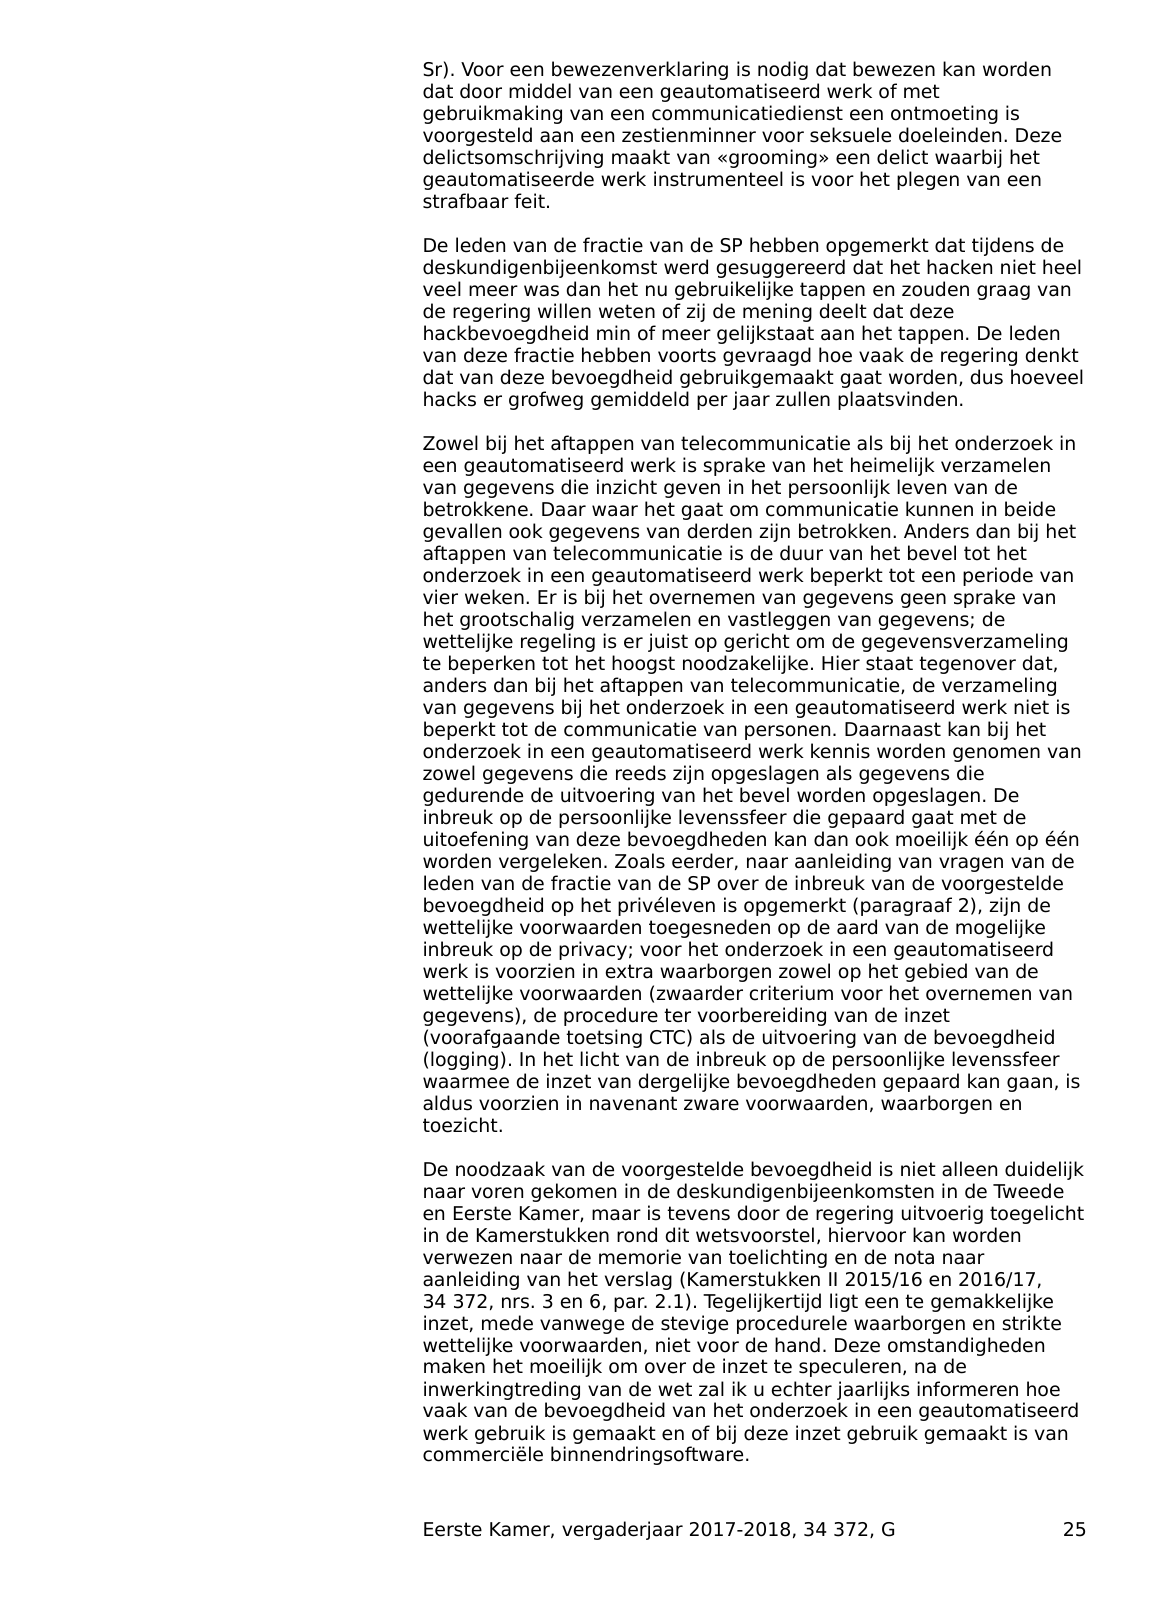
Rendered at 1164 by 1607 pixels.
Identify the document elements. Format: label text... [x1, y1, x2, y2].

text Sr). Voor een bewezenverklaring is nodig dat bewezen kan worden dat door middel van een geautomatiseerd werk of met gebruikmaking van een communicatiedienst een ontmoeting is voorgesteld aan een zestienminner voor seksuele doeleinden. Deze delictsomschrijving maakt van «grooming» een delict waarbij het geautomatiseerde werk instrumenteel is voor het plegen van een strafbaar feit. [422, 59, 1087, 213]
text De noodzaak van de voorgestelde bevoegdheid is niet alleen duidelijk naar voren gekomen in de deskundigenbijeenkomsten in de Tweede en Eerste Kamer, maar is tevens door de regering uitvoerig toegelicht in de Kamerstukken rond dit wetsvoorstel, hiervoor kan worden verwezen naar de memorie van toelichting en de nota naar aanleiding van het verslag (Kamerstukken II 2015/16 en 2016/17, 34 372, nrs. 3 en 6, par. 2.1). Tegelijkertijd ligt een te gemakkelijke inzet, mede vanwege de stevige procedurele waarborgen en strikte wettelijke voorwaarden, niet voor de hand. Deze omstandigheden maken het moeilijk om over de inzet te speculeren, na de inwerkingtreding van de wet zal ik u echter jaarlijks informeren hoe vaak van de bevoegdheid van het onderzoek in een geautomatiseerd werk gebruik is gemaakt en of bij deze inzet gebruik gemaakt is van commerciële binnendringsoftware. [422, 1159, 1087, 1466]
text De leden van de fractie van de SP hebben opgemerkt dat tijdens de deskundigenbijeenkomst werd gesuggereerd dat het hacken niet heel veel meer was dan het nu gebruikelijke tappen en zouden graag van de regering willen weten of zij de mening deelt dat deze hackbevoegdheid min of meer gelijkstaat aan het tappen. De leden van deze fractie hebben voorts gevraagd hoe vaak de regering denkt dat van deze bevoegdheid gebruikgemaakt gaat worden, dus hoeveel hacks er grofweg gemiddeld per jaar zullen plaatsvinden. [422, 235, 1087, 411]
text Zowel bij het aftappen van telecommunicatie als bij het onderzoek in een geautomatiseerd werk is sprake van het heimelijk verzamelen van gegevens die inzicht geven in het persoonlijk leven van de betrokkene. Daar waar het gaat om communicatie kunnen in beide gevallen ook gegevens van derden zijn betrokken. Anders dan bij het aftappen van telecommunicatie is de duur van het bevel tot het onderzoek in een geautomatiseerd werk beperkt tot een periode van vier weken. Er is bij het overnemen van gegevens geen sprake van het grootschalig verzamelen en vastleggen van gegevens; de wettelijke regeling is er juist op gericht om de gegevensverzameling te beperken tot het hoogst noodzakelijke. Hier staat tegenover dat, anders dan bij het aftappen van telecommunicatie, de verzameling van gegevens bij het onderzoek in een geautomatiseerd werk niet is beperkt tot de communicatie van personen. Daarnaast kan bij het onderzoek in een geautomatiseerd werk kennis worden genomen van zowel gegevens die reeds zijn opgeslagen als gegevens die gedurende de uitvoering van het bevel worden opgeslagen. De inbreuk op de persoonlijke levenssfeer die gepaard gaat met de uitoefening van deze bevoegdheden kan dan ook moeilijk één op één worden vergeleken. Zoals eerder, naar aanleiding van vragen van de leden van de fractie van de SP over de inbreuk van de voorgestelde bevoegdheid op het privéleven is opgemerkt (paragraaf 2), zijn de wettelijke voorwaarden toegesneden op de aard van de mogelijke inbreuk op de privacy; voor het onderzoek in een geautomatiseerd werk is voorzien in extra waarborgen zowel op het gebied van de wettelijke voorwaarden (zwaarder criterium voor het overnemen van gegevens), de procedure ter voorbereiding van de inzet (voorafgaande toetsing CTC) als de uitvoering van de bevoegdheid (logging). In het licht van de inbreuk op de persoonlijke levenssfeer waarmee de inzet van dergelijke bevoegdheden gepaard kan gaan, is aldus voorzien in navenant zware voorwaarden, waarborgen en toezicht. [422, 433, 1087, 1136]
